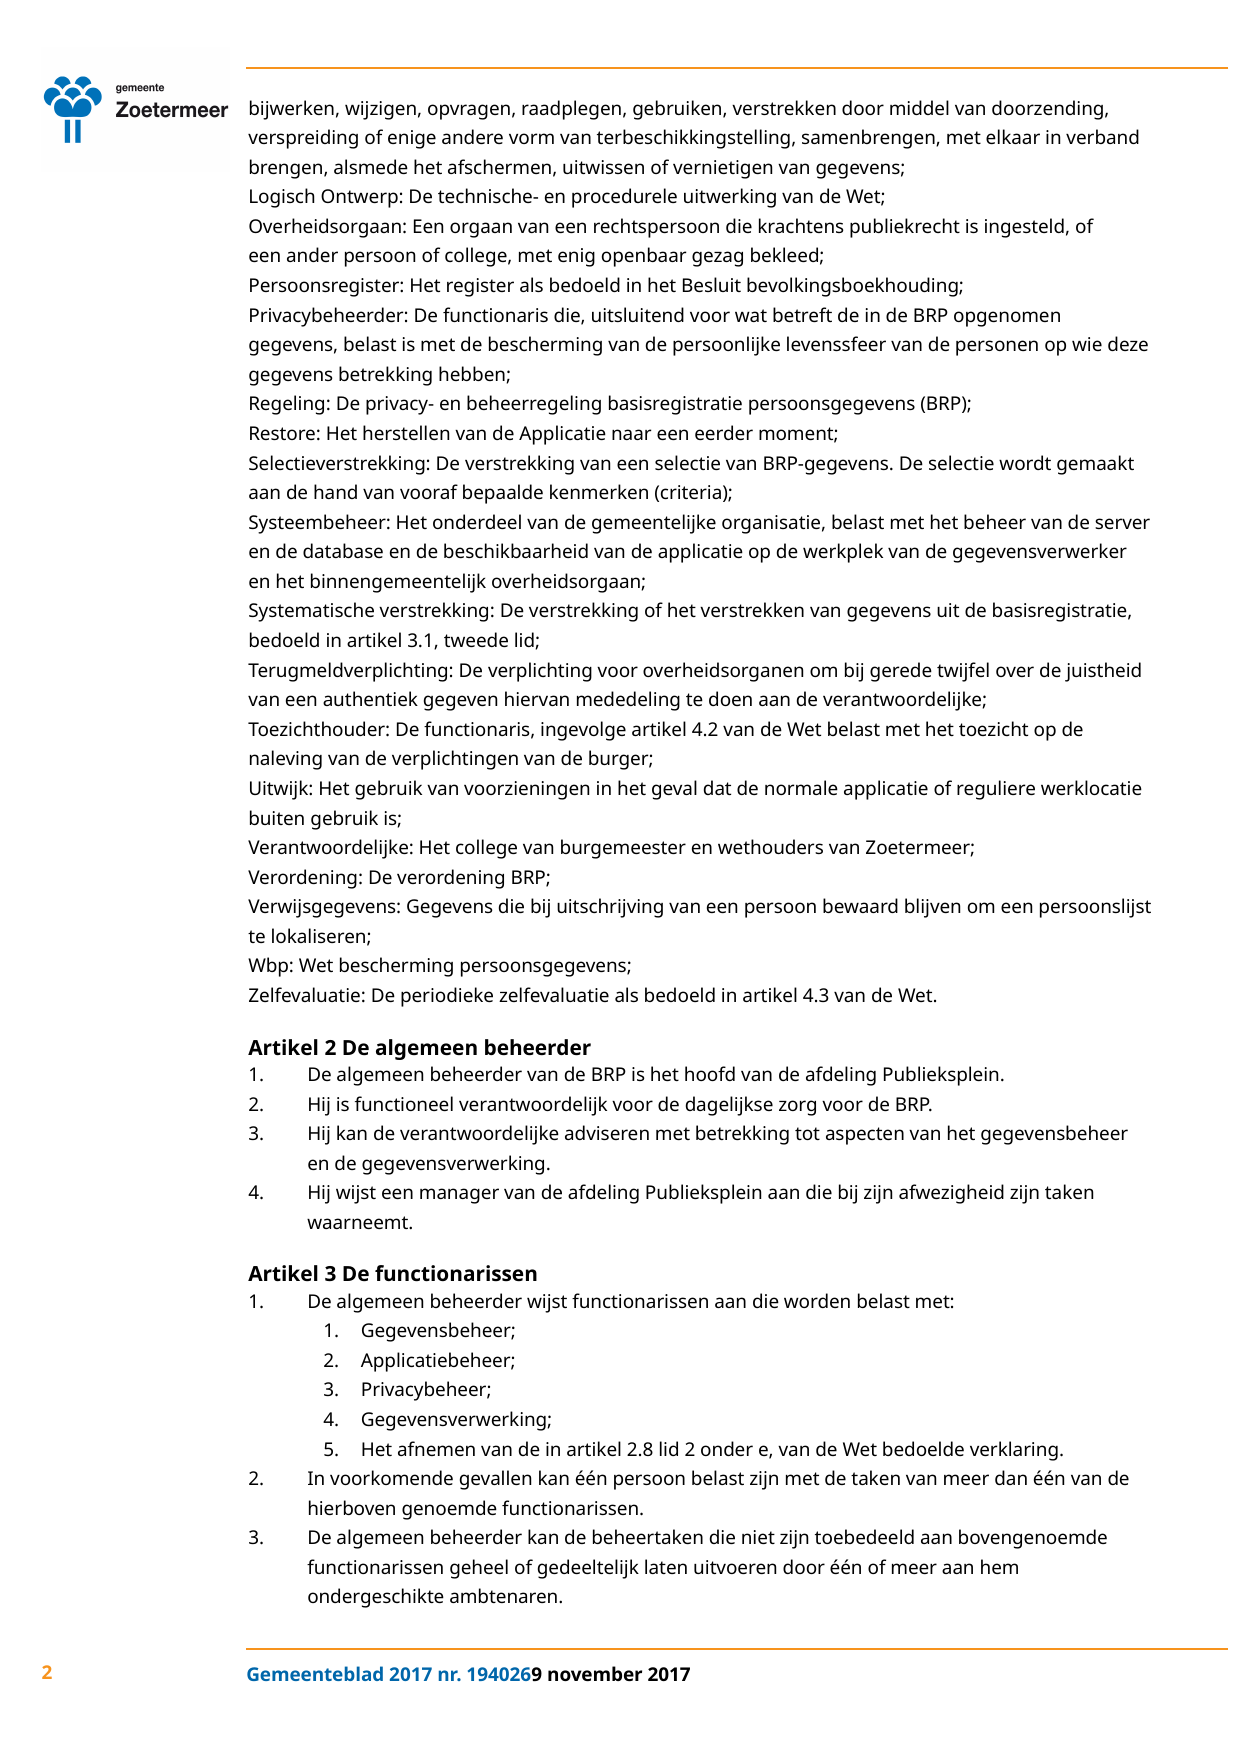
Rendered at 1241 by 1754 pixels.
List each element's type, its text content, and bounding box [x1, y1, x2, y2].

text Toezichthouder: De functionaris, ingevolge artikel 4.2 van de Wet belast met het toezicht op de naleving van de verplichtingen van de burger; [248, 716, 1152, 771]
list In voorkomende gevallen kan één persoon belast zijn met de taken van meer dan één van de hierboven genoemde functionarissen. [248, 1465, 1152, 1521]
text Systematische verstrekking: De verstrekking of het verstrekken van gegevens uit de basisregistratie, bedoeld in artikel 3.1, tweede lid; [248, 598, 1152, 653]
list Hij kan de verantwoordelijke adviseren met betrekking tot aspecten van het gegevensbeheer en de gegevensverwerking. [248, 1120, 1152, 1176]
text Logisch Ontwerp: De technische- en procedurele uitwerking van de Wet; [248, 183, 1152, 209]
list Hij wijst een manager van de afdeling Publieksplein aan die bij zijn afwezigheid zijn taken waarneemt. [248, 1179, 1152, 1235]
text Artikel 3 De functionarissen [248, 1259, 1152, 1288]
picture [41, 47, 231, 172]
text Uitwijk: Het gebruik van voorzieningen in het geval dat de normale applicatie of reguliere werklocatie buiten gebruik is; [248, 775, 1152, 831]
text Verwijsgegevens: Gegevens die bij uitschrijving van een persoon bewaard blijven om een persoonslijst te lokaliseren; [248, 893, 1152, 949]
text Persoonsregister: Het register als bedoeld in het Besluit bevolkingsboekhouding; [248, 272, 1152, 298]
text Overheidsorgaan: Een orgaan van een rechtspersoon die krachtens publiekrecht is ingesteld, of [248, 213, 1152, 239]
list Hij is functioneel verantwoordelijk voor de dagelijkse zorg voor de BRP. [248, 1091, 1152, 1116]
list De algemeen beheerder van de BRP is het hoofd van de afdeling Publieksplein. [248, 1061, 1152, 1087]
text Verantwoordelijke: Het college van burgemeester en wethouders van Zoetermeer; [248, 834, 1152, 860]
text Zelfevaluatie: De periodieke zelfevaluatie als bedoeld in artikel 4.3 van de Wet. [248, 982, 1152, 1008]
text Privacybeheerder: De functionaris die, uitsluitend voor wat betreft de in de BRP opgenomen gegevens, belast is met de bescherming van de persoonlijke levenssfeer van de personen op wie deze gegevens betrekking hebben; [248, 302, 1152, 387]
text Restore: Het herstellen van de Applicatie naar een eerder moment; [248, 420, 1152, 446]
text Artikel 2 De algemeen beheerder [248, 1033, 1152, 1061]
text Verordening: De verordening BRP; [248, 864, 1152, 890]
text Terugmeldverplichting: De verplichting voor overheidsorganen om bij gerede twijfel over de juistheid van een authentiek gegeven hiervan mededeling te doen aan de verantwoordelijke; [248, 657, 1152, 712]
text Wbp: Wet bescherming persoonsgegevens; [248, 953, 1152, 978]
text Systeembeheer: Het onderdeel van de gemeentelijke organisatie, belast met het beheer van de server en de database en de beschikbaarheid van de applicatie op de werkplek van de gegevensverwerker en het binnengemeentelijk overheidsorgaan; [248, 509, 1152, 594]
text Selectieverstrekking: De verstrekking van een selectie van BRP-gegevens. De selectie wordt gemaakt aan de hand van vooraf bepaalde kenmerken (criteria); [248, 450, 1152, 505]
list De algemeen beheerder wijst functionarissen aan die worden belast met: [248, 1288, 1152, 1314]
list De algemeen beheerder kan de beheertaken die niet zijn toebedeeld aan bovengenoemde functionarissen geheel of gedeeltelijk laten uitvoeren door één of meer aan hem ondergeschikte ambtenaren. [248, 1524, 1152, 1609]
list Applicatiebeheer; [323, 1347, 1152, 1373]
list Privacybeheer; [323, 1377, 1152, 1402]
text bijwerken, wijzigen, opvragen, raadplegen, gebruiken, verstrekken door middel van doorzending, verspreiding of enige andere vorm van terbeschikkingstelling, samenbrengen, met elkaar in verband brengen, alsmede het afschermen, uitwissen of vernietigen van gegevens; [248, 95, 1152, 180]
list Gegevensverwerking; [323, 1406, 1152, 1432]
text een ander persoon of college, met enig openbaar gezag bekleed; [248, 243, 1152, 268]
text Regeling: De privacy- en beheerregeling basisregistratie persoonsgegevens (BRP); [248, 391, 1152, 416]
list Het afnemen van de in artikel 2.8 lid 2 onder e, van de Wet bedoelde verklaring. [323, 1436, 1152, 1462]
list Gegevensbeheer; [323, 1317, 1152, 1343]
